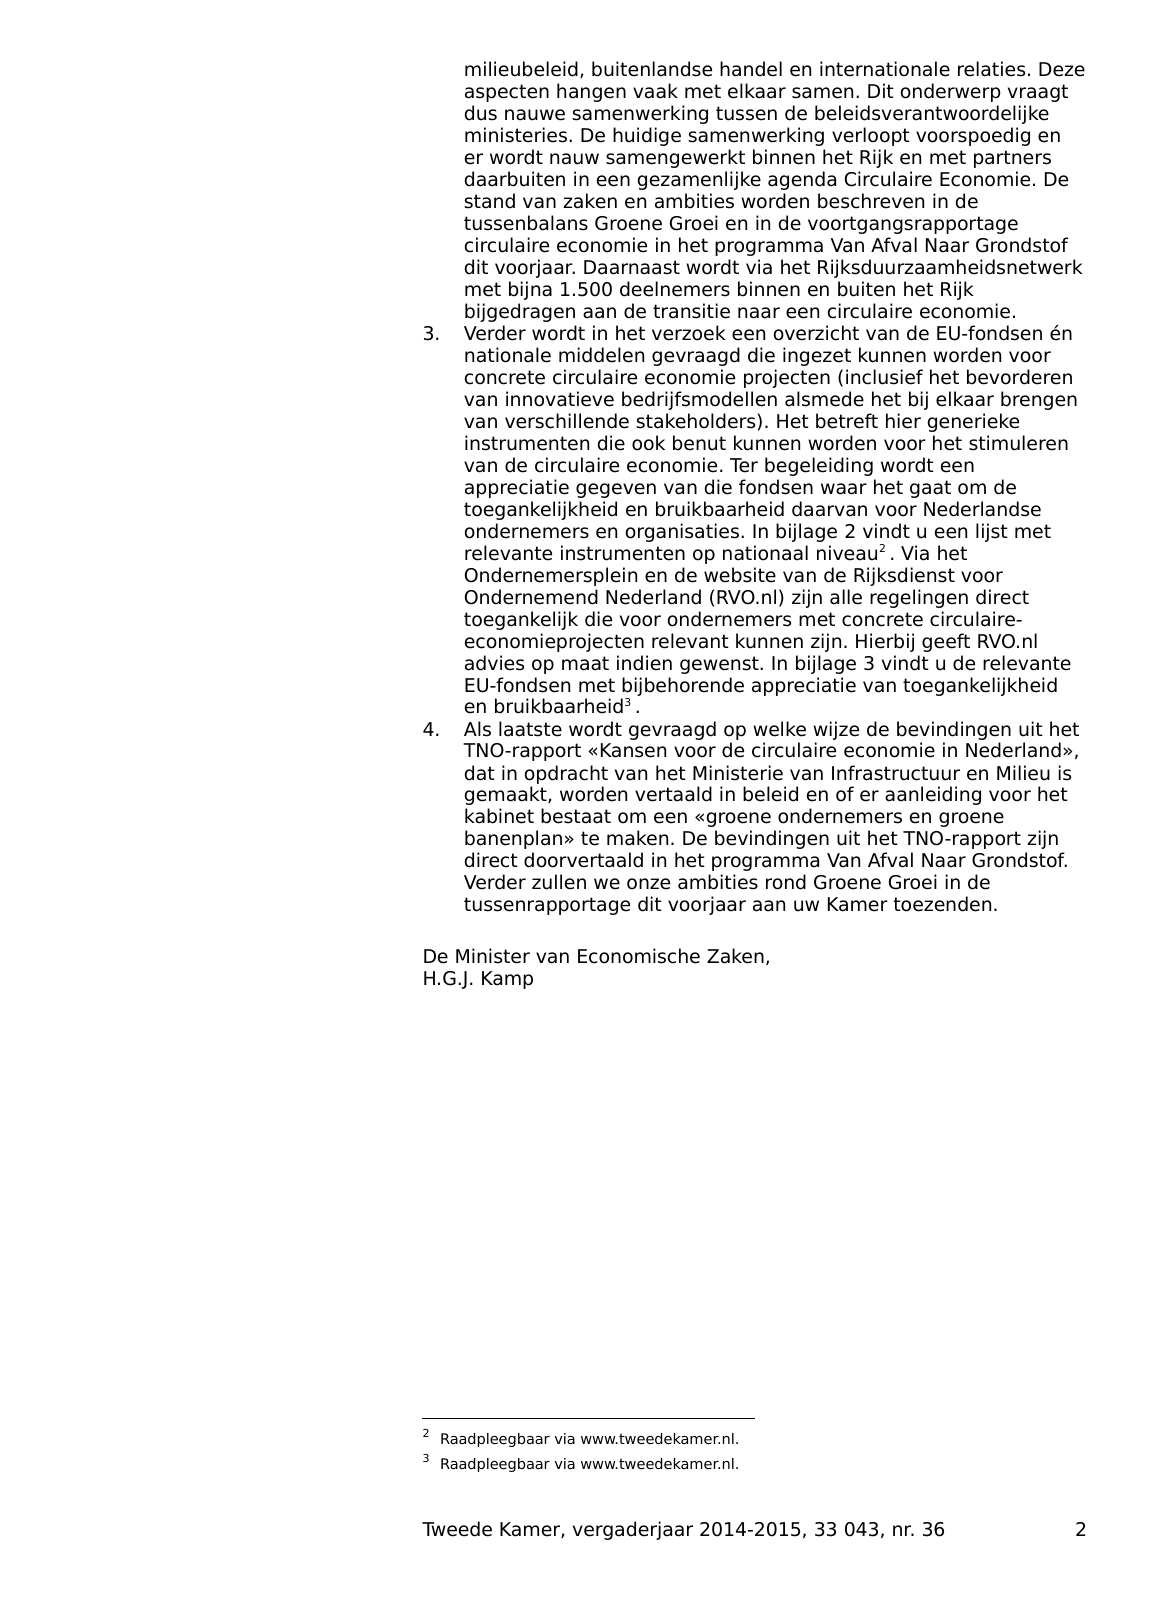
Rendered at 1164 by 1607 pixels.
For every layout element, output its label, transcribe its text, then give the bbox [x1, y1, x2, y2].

text Raadpleegbaar via www.tweedekamer.nl. [422, 1452, 1087, 1474]
text milieubeleid, buitenlandse handel en internationale relaties. Deze aspecten hangen vaak met elkaar samen. Dit onderwerp vraagt dus nauwe samenwerking tussen de beleidsverantwoordelijke ministeries. De huidige samenwerking verloopt voorspoedig en er wordt nauw samengewerkt binnen het Rijk en met partners daarbuiten in een gezamenlijke agenda Circulaire Economie. De stand van zaken en ambities worden beschreven in de tussenbalans Groene Groei en in de voortgangsrapportage circulaire economie in het programma Van Afval Naar Grondstof dit voorjaar. Daarnaast wordt via het Rijksduurzaamheidsnetwerk met bijna 1.500 deelnemers binnen en buiten het Rijk bijgedragen aan de transitie naar een circulaire economie. [422, 59, 1087, 323]
text Raadpleegbaar via www.tweedekamer.nl. [422, 1427, 1087, 1449]
text 4. Als laatste wordt gevraagd op welke wijze de bevindingen uit het TNO-rapport «Kansen voor de circulaire economie in Nederland», dat in opdracht van het Ministerie van Infrastructuur en Milieu is gemaakt, worden vertaald in beleid en of er aanleiding voor het kabinet bestaat om een «groene ondernemers en groene banenplan» te maken. De bevindingen uit het TNO-rapport zijn direct doorvertaald in het programma Van Afval Naar Grondstof. Verder zullen we onze ambities rond Groene Groei in de tussenrapportage dit voorjaar aan uw Kamer toezenden. [422, 718, 1087, 916]
text De Minister van Economische Zaken, H.G.J. Kamp [422, 946, 1087, 990]
text 3. Verder wordt in het verzoek een overzicht van de EU-fondsen én nationale middelen gevraagd die ingezet kunnen worden voor concrete circulaire economie projecten (inclusief het bevorderen van innovatieve bedrijfsmodellen alsmede het bij elkaar brengen van verschillende stakeholders). Het betreft hier generieke instrumenten die ook benut kunnen worden voor het stimuleren van de circulaire economie. Ter begeleiding wordt een appreciatie gegeven van die fondsen waar het gaat om de toegankelijkheid en bruikbaarheid daarvan voor Nederlandse ondernemers en organisaties. In bijlage 2 vindt u een lijst met relevante instrumenten op nationaal niveau. Via het Ondernemersplein en de website van de Rijksdienst voor Ondernemend Nederland (RVO.nl) zijn alle regelingen direct toegankelijk die voor ondernemers met concrete circulaire-economieprojecten relevant kunnen zijn. Hierbij geeft RVO.nl advies op maat indien gewenst. In bijlage 3 vindt u de relevante EU-fondsen met bijbehorende appreciatie van toegankelijkheid en bruikbaarheid. [422, 323, 1087, 718]
